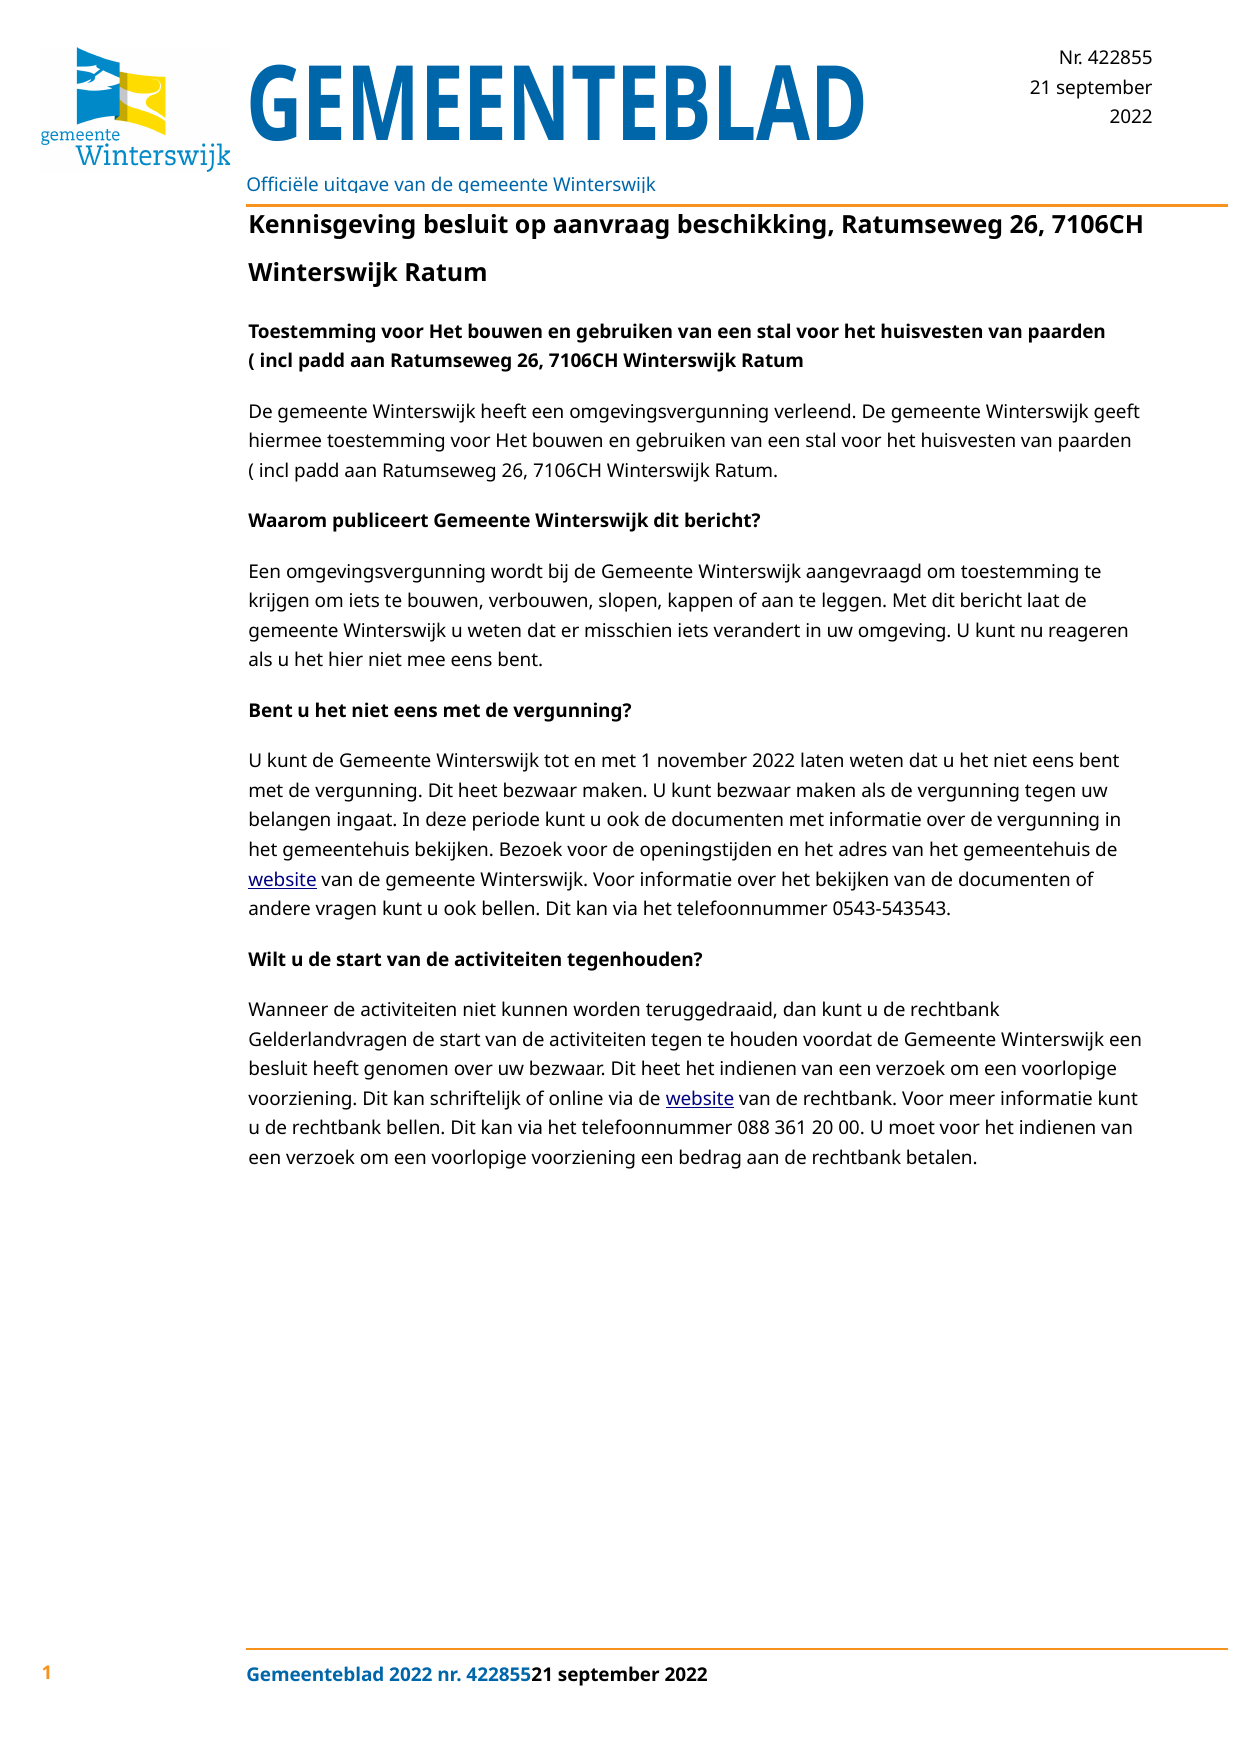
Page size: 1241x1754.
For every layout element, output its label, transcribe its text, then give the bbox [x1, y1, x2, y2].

text De gemeente Winterswijk heeft een omgevingsvergunning verleend. De gemeente Winterswijk geeft hiermee toestemming voor Het bouwen en gebruiken van een stal voor het huisvesten van paarden ( incl padd aan Ratumseweg 26, 7106CH Winterswijk Ratum. [248, 398, 1152, 483]
text Kennisgeving besluit op aanvraag beschikking, Ratumseweg 26, 7106CH Winterswijk Ratum [248, 207, 1152, 288]
text U kunt de Gemeente Winterswijk tot en met 1 november 2022 laten weten dat u het niet eens bent met de vergunning. Dit heet bezwaar maken. U kunt bezwaar maken als de vergunning tegen uw belangen ingaat. In deze periode kunt u ook de documenten met informatie over de vergunning in het gemeentehuis bekijken. Bezoek voor de openingstijden en het adres van het gemeentehuis de website van de gemeente Winterswijk. Voor informatie over het bekijken van de documenten of andere vragen kunt u ook bellen. Dit kan via het telefoonnummer 0543-543543. [248, 747, 1152, 921]
text Bent u het niet eens met de vergunning? [248, 697, 1152, 723]
text Een omgevingsvergunning wordt bij de Gemeente Winterswijk aangevraagd om toestemming te krijgen om iets te bouwen, verbouwen, slopen, kappen of aan te leggen. Met dit bericht laat de gemeente Winterswijk u weten dat er misschien iets verandert in uw omgeving. U kunt nu reageren als u het hier niet mee eens bent. [248, 558, 1152, 672]
text Waarom publiceert Gemeente Winterswijk dit bericht? [248, 507, 1152, 533]
text Wilt u de start van de activiteiten tegenhouden? [248, 946, 1152, 972]
text Toestemming voor Het bouwen en gebruiken van een stal voor het huisvesten van paarden ( incl padd aan Ratumseweg 26, 7106CH Winterswijk Ratum [248, 318, 1152, 373]
text Wanneer de activiteiten niet kunnen worden teruggedraaid, dan kunt u de rechtbank Gelderlandvragen de start van de activiteiten tegen te houden voordat de Gemeente Winterswijk een besluit heeft genomen over uw bezwaar. Dit heet het indienen van een verzoek om een voorlopige voorziening. Dit kan schriftelijk of online via de website van de rechtbank. Voor meer informatie kunt u de rechtbank bellen. Dit kan via het telefoonnummer 088 361 20 00. U moet voor het indienen van een verzoek om een voorlopige voorziening een bedrag aan de rechtbank betalen. [248, 996, 1152, 1170]
picture [225, 153, 231, 162]
picture [41, 47, 231, 172]
